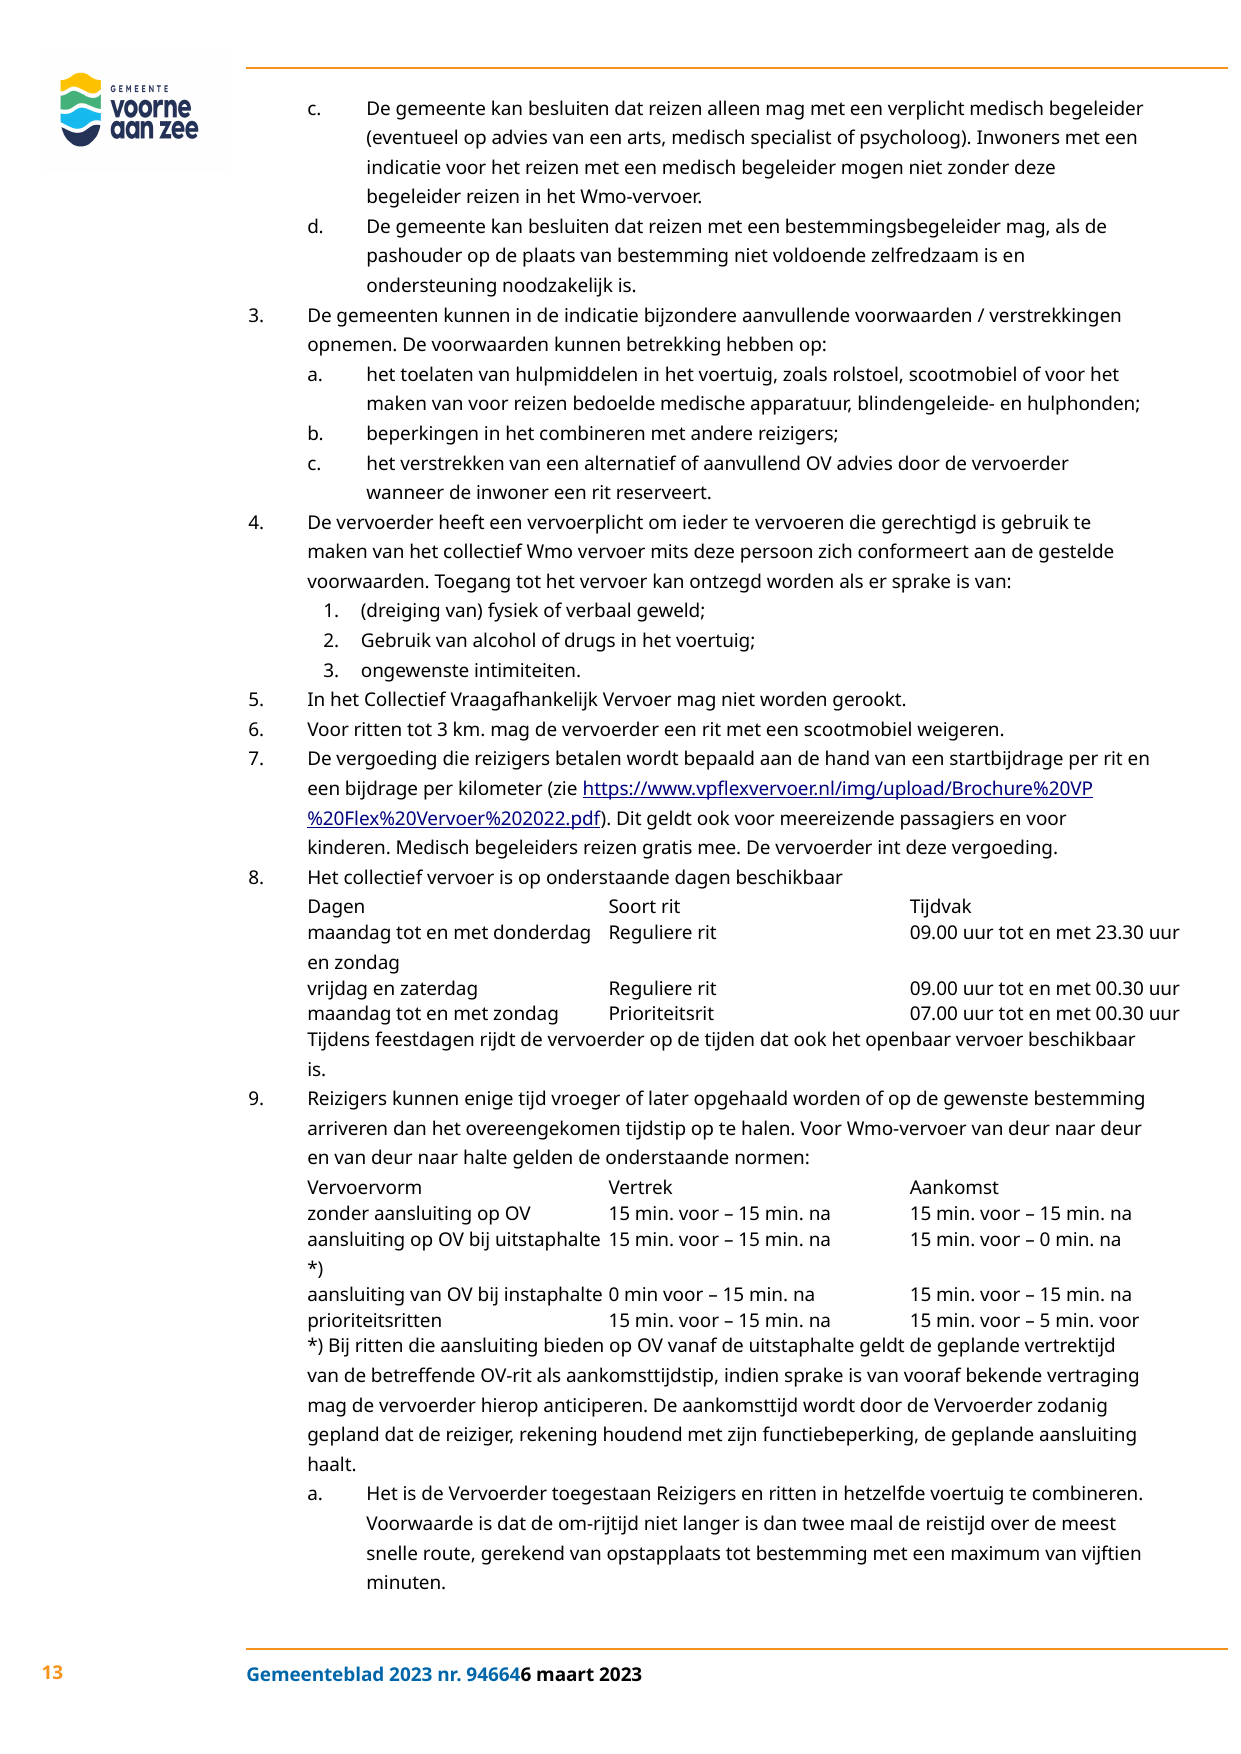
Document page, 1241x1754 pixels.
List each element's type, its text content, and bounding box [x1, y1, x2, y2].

list Reizigers kunnen enige tijd vroeger of later opgehaald worden of op de gewenste bestemming arriveren dan het overeengekomen tijdstip op te halen. Voor Wmo-vervoer van deur naar deur en van deur naar halte gelden de onderstaande normen: [248, 1085, 1152, 1170]
table_header Vervoervorm [307, 1174, 608, 1200]
table_cell 15 min. voor – 5 min. voor [910, 1307, 1211, 1332]
table_cell 07.00 uur tot en met 00.30 uur [910, 1000, 1211, 1026]
list De vergoeding die reizigers betalen wordt bepaald aan de hand van een startbijdrage per rit en een bijdrage per kilometer (zie https://www.vpflexvervoer.nl/img/upload/Brochure%20VP%20Flex%20Vervoer%202022.pdf). Dit geldt ook voor meereizende passagiers en voor kinderen. Medisch begeleiders reizen gratis mee. De vervoerder int deze vergoeding. [248, 746, 1152, 860]
table_cell maandag tot en met donderdag en zondag [307, 919, 608, 975]
list De gemeente kan besluiten dat reizen met een bestemmingsbegeleider mag, als de pashouder op de plaats van bestemming niet voldoende zelfredzaam is en ondersteuning noodzakelijk is. [307, 213, 1152, 298]
table_cell 15 min. voor – 15 min. na [608, 1226, 909, 1281]
list *) Bij ritten die aansluiting bieden op OV vanaf de uitstaphalte geldt de geplande vertrektijd van de betreffende OV-rit als aankomsttijdstip, indien sprake is van vooraf bekende vertraging mag de vervoerder hierop anticiperen. De aankomsttijd wordt door de Vervoerder zodanig gepland dat de reiziger, rekening houdend met zijn functiebeperking, de geplande aansluiting haalt. [248, 1333, 1152, 1477]
table_header Dagen [307, 894, 608, 919]
table_header Vertrek [608, 1174, 909, 1200]
table_cell 15 min. voor – 15 min. na [608, 1307, 909, 1332]
table_header Aankomst [910, 1174, 1211, 1200]
table_header Tijdvak [910, 894, 1211, 919]
table_cell zonder aansluiting op OV [307, 1200, 608, 1226]
list Het is de Vervoerder toegestaan Reizigers en ritten in hetzelfde voertuig te combineren. Voorwaarde is dat de om-rijtijd niet langer is dan twee maal de reistijd over de meest snelle route, gerekend van opstapplaats tot bestemming met een maximum van vijftien minuten. [307, 1481, 1152, 1595]
list ongewenste intimiteiten. [323, 657, 1152, 683]
table_cell Reguliere rit [608, 975, 909, 1000]
list het toelaten van hulpmiddelen in het voertuig, zoals rolstoel, scootmobiel of voor het maken van voor reizen bedoelde medische apparatuur, blindengeleide- en hulphonden; [307, 361, 1152, 416]
picture [41, 47, 231, 172]
list (dreiging van) fysiek of verbaal geweld; [323, 598, 1152, 623]
list beperkingen in het combineren met andere reizigers; [307, 420, 1152, 446]
list De vervoerder heeft een vervoerplicht om ieder te vervoeren die gerechtigd is gebruik te maken van het collectief Wmo vervoer mits deze persoon zich conformeert aan de gestelde voorwaarden. Toegang tot het vervoer kan ontzegd worden als er sprake is van: [248, 509, 1152, 594]
list In het Collectief Vraagafhankelijk Vervoer mag niet worden gerookt. [248, 686, 1152, 712]
list De gemeenten kunnen in de indicatie bijzondere aanvullende voorwaarden / verstrekkingen opnemen. De voorwaarden kunnen betrekking hebben op: [248, 302, 1152, 357]
table_cell 15 min. voor – 0 min. na [910, 1226, 1211, 1281]
table_cell 09.00 uur tot en met 00.30 uur [910, 975, 1211, 1000]
table_cell prioriteitsritten [307, 1307, 608, 1332]
table_cell 15 min. voor – 15 min. na [608, 1200, 909, 1226]
list De gemeente kan besluiten dat reizen alleen mag met een verplicht medisch begeleider (eventueel op advies van een arts, medisch specialist of psycholoog). Inwoners met een indicatie voor het reizen met een medisch begeleider mogen niet zonder deze begeleider reizen in het Wmo-vervoer. [307, 95, 1152, 209]
list Voor ritten tot 3 km. mag de vervoerder een rit met een scootmobiel weigeren. [248, 716, 1152, 742]
table_cell aansluiting op OV bij uitstaphalte *) [307, 1226, 608, 1281]
table_header Soort rit [608, 894, 909, 919]
list Het collectief vervoer is op onderstaande dagen beschikbaar [248, 864, 1152, 890]
table_cell vrijdag en zaterdag [307, 975, 608, 1000]
table_cell 0 min voor – 15 min. na [608, 1281, 909, 1307]
table_cell maandag tot en met zondag [307, 1000, 608, 1026]
table_cell 15 min. voor – 15 min. na [910, 1281, 1211, 1307]
table_cell Prioriteitsrit [608, 1000, 909, 1026]
table_cell 15 min. voor – 15 min. na [910, 1200, 1211, 1226]
list het verstrekken van een alternatief of aanvullend OV advies door de vervoerder wanneer de inwoner een rit reserveert. [307, 450, 1152, 505]
table_cell aansluiting van OV bij instaphalte [307, 1281, 608, 1307]
table_cell 09.00 uur tot en met 23.30 uur [910, 919, 1211, 975]
table_cell Reguliere rit [608, 919, 909, 975]
list Gebruik van alcohol of drugs in het voertuig; [323, 627, 1152, 653]
list Tijdens feestdagen rijdt de vervoerder op de tijden dat ook het openbaar vervoer beschikbaar is. [248, 1026, 1152, 1082]
